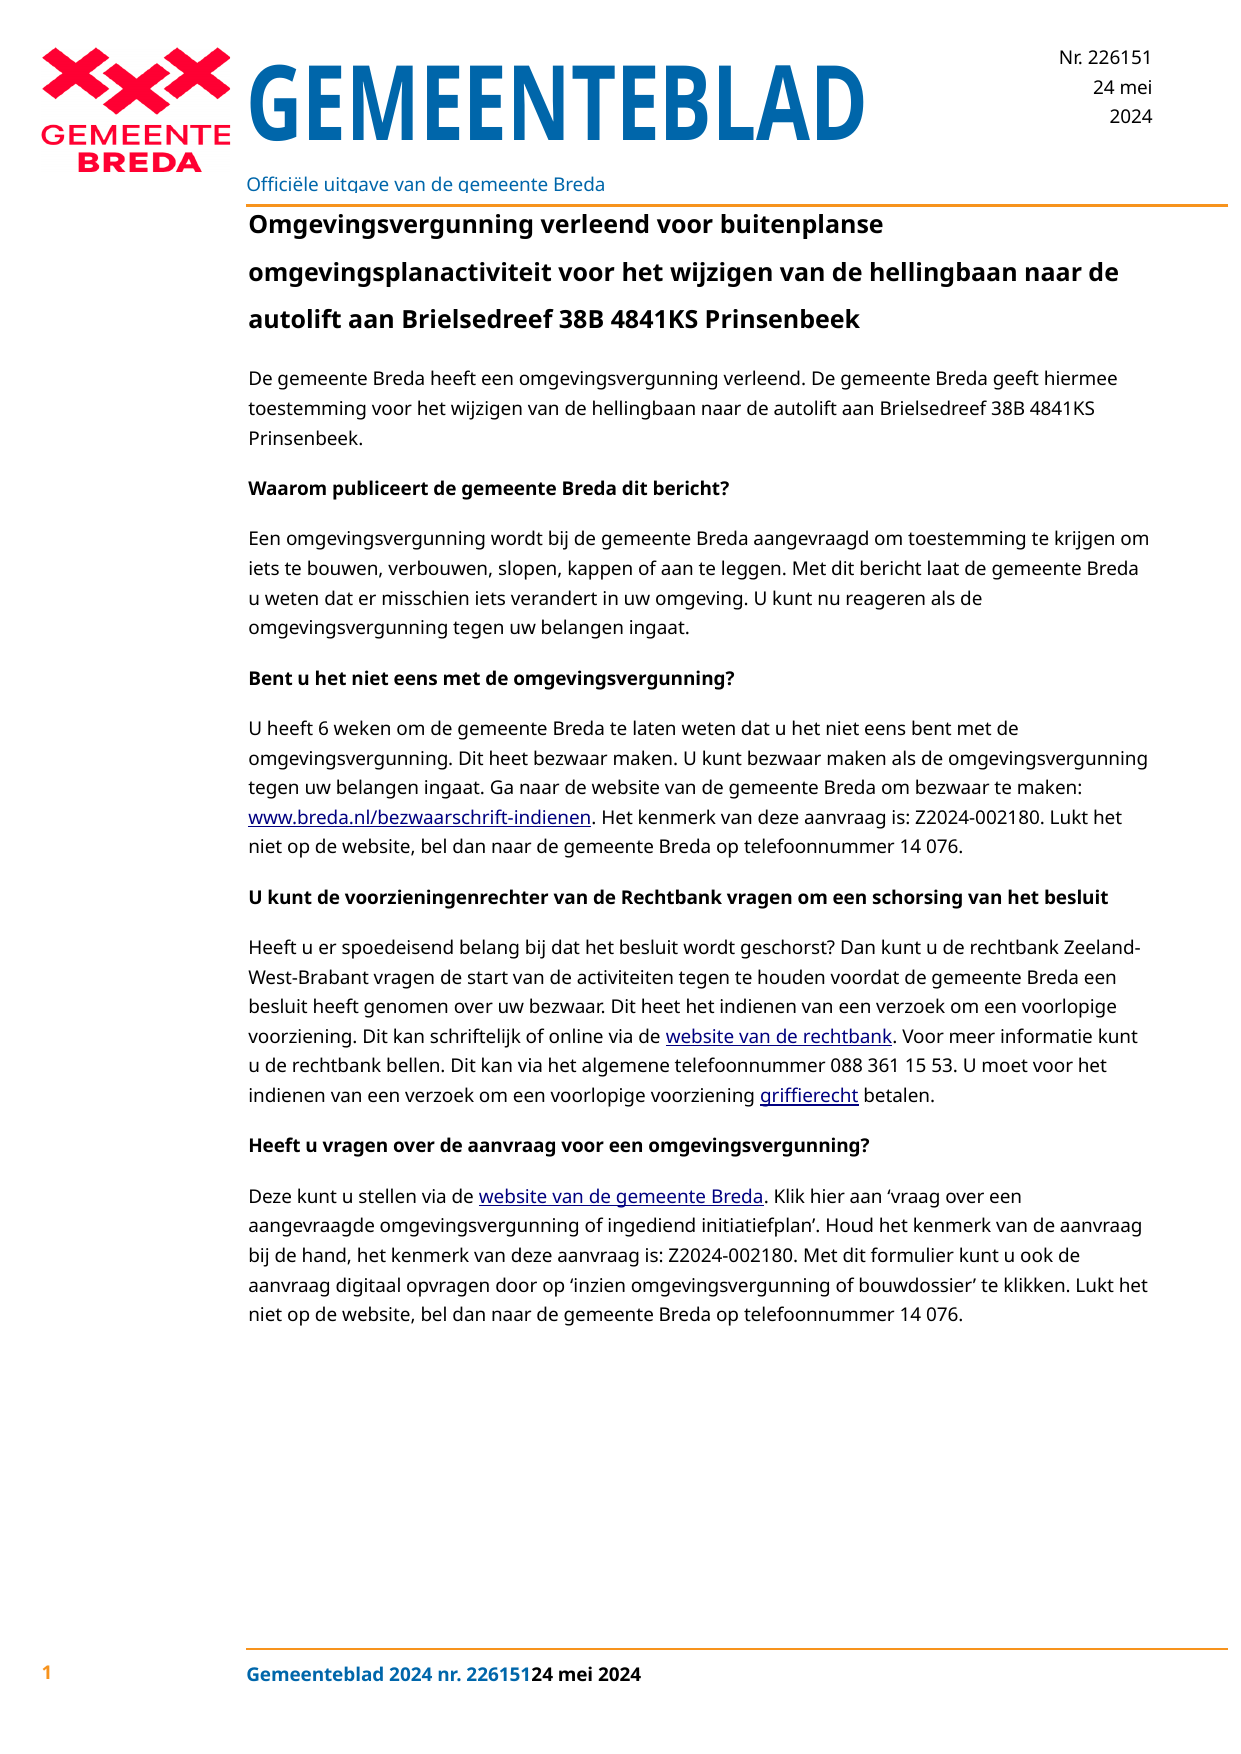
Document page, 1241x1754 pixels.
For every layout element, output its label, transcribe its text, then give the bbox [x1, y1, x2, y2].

text Een omgevingsvergunning wordt bij de gemeente Breda aangevraagd om toestemming te krijgen om iets te bouwen, verbouwen, slopen, kappen of aan te leggen. Met dit bericht laat de gemeente Breda u weten dat er misschien iets verandert in uw omgeving. U kunt nu reageren als de omgevingsvergunning tegen uw belangen ingaat. [248, 526, 1152, 640]
text Omgevingsvergunning verleend voor buitenplanse omgevingsplanactiviteit voor het wijzigen van de hellingbaan naar de autolift aan Brielsedreef 38B 4841KS Prinsenbeek [248, 207, 1152, 336]
text Heeft u vragen over de aanvraag voor een omgevingsvergunning? [248, 1133, 1152, 1158]
text U heeft 6 weken om de gemeente Breda te laten weten dat u het niet eens bent met de omgevingsvergunning. Dit heet bezwaar maken. U kunt bezwaar maken als de omgevingsvergunning tegen uw belangen ingaat. Ga naar de website van de gemeente Breda om bezwaar te maken: www.breda.nl/bezwaarschrift-indienen. Het kenmerk van deze aanvraag is: Z2024-002180. Lukt het niet op de website, bel dan naar de gemeente Breda op telefoonnummer 14 076. [248, 715, 1152, 859]
picture [41, 47, 231, 172]
text Waarom publiceert de gemeente Breda dit bericht? [248, 475, 1152, 501]
text U kunt de voorzieningenrechter van de Rechtbank vragen om een schorsing van het besluit [248, 884, 1152, 909]
text Bent u het niet eens met de omgevingsvergunning? [248, 665, 1152, 690]
text Heeft u er spoedeisend belang bij dat het besluit wordt geschorst? Dan kunt u de rechtbank Zeeland-West-Brabant vragen de start van de activiteiten tegen te houden voordat de gemeente Breda een besluit heeft genomen over uw bezwaar. Dit heet het indienen van een verzoek om een voorlopige voorziening. Dit kan schriftelijk of online via de website van de rechtbank. Voor meer informatie kunt u de rechtbank bellen. Dit kan via het algemene telefoonnummer 088 361 15 53. U moet voor het indienen van een verzoek om een voorlopige voorziening griffierecht betalen. [248, 934, 1152, 1108]
text De gemeente Breda heeft een omgevingsvergunning verleend. De gemeente Breda geeft hiermee toestemming voor het wijzigen van de hellingbaan naar de autolift aan Brielsedreef 38B 4841KS Prinsenbeek. [248, 366, 1152, 450]
text Deze kunt u stellen via de website van de gemeente Breda. Klik hier aan ‘vraag over een aangevraagde omgevingsvergunning of ingediend initiatiefplan’. Houd het kenmerk van de aanvraag bij de hand, het kenmerk van deze aanvraag is: Z2024-002180. Met dit formulier kunt u ook de aanvraag digitaal opvragen door op ‘inzien omgevingsvergunning of bouwdossier’ te klikken. Lukt het niet op de website, bel dan naar de gemeente Breda op telefoonnummer 14 076. [248, 1183, 1152, 1327]
